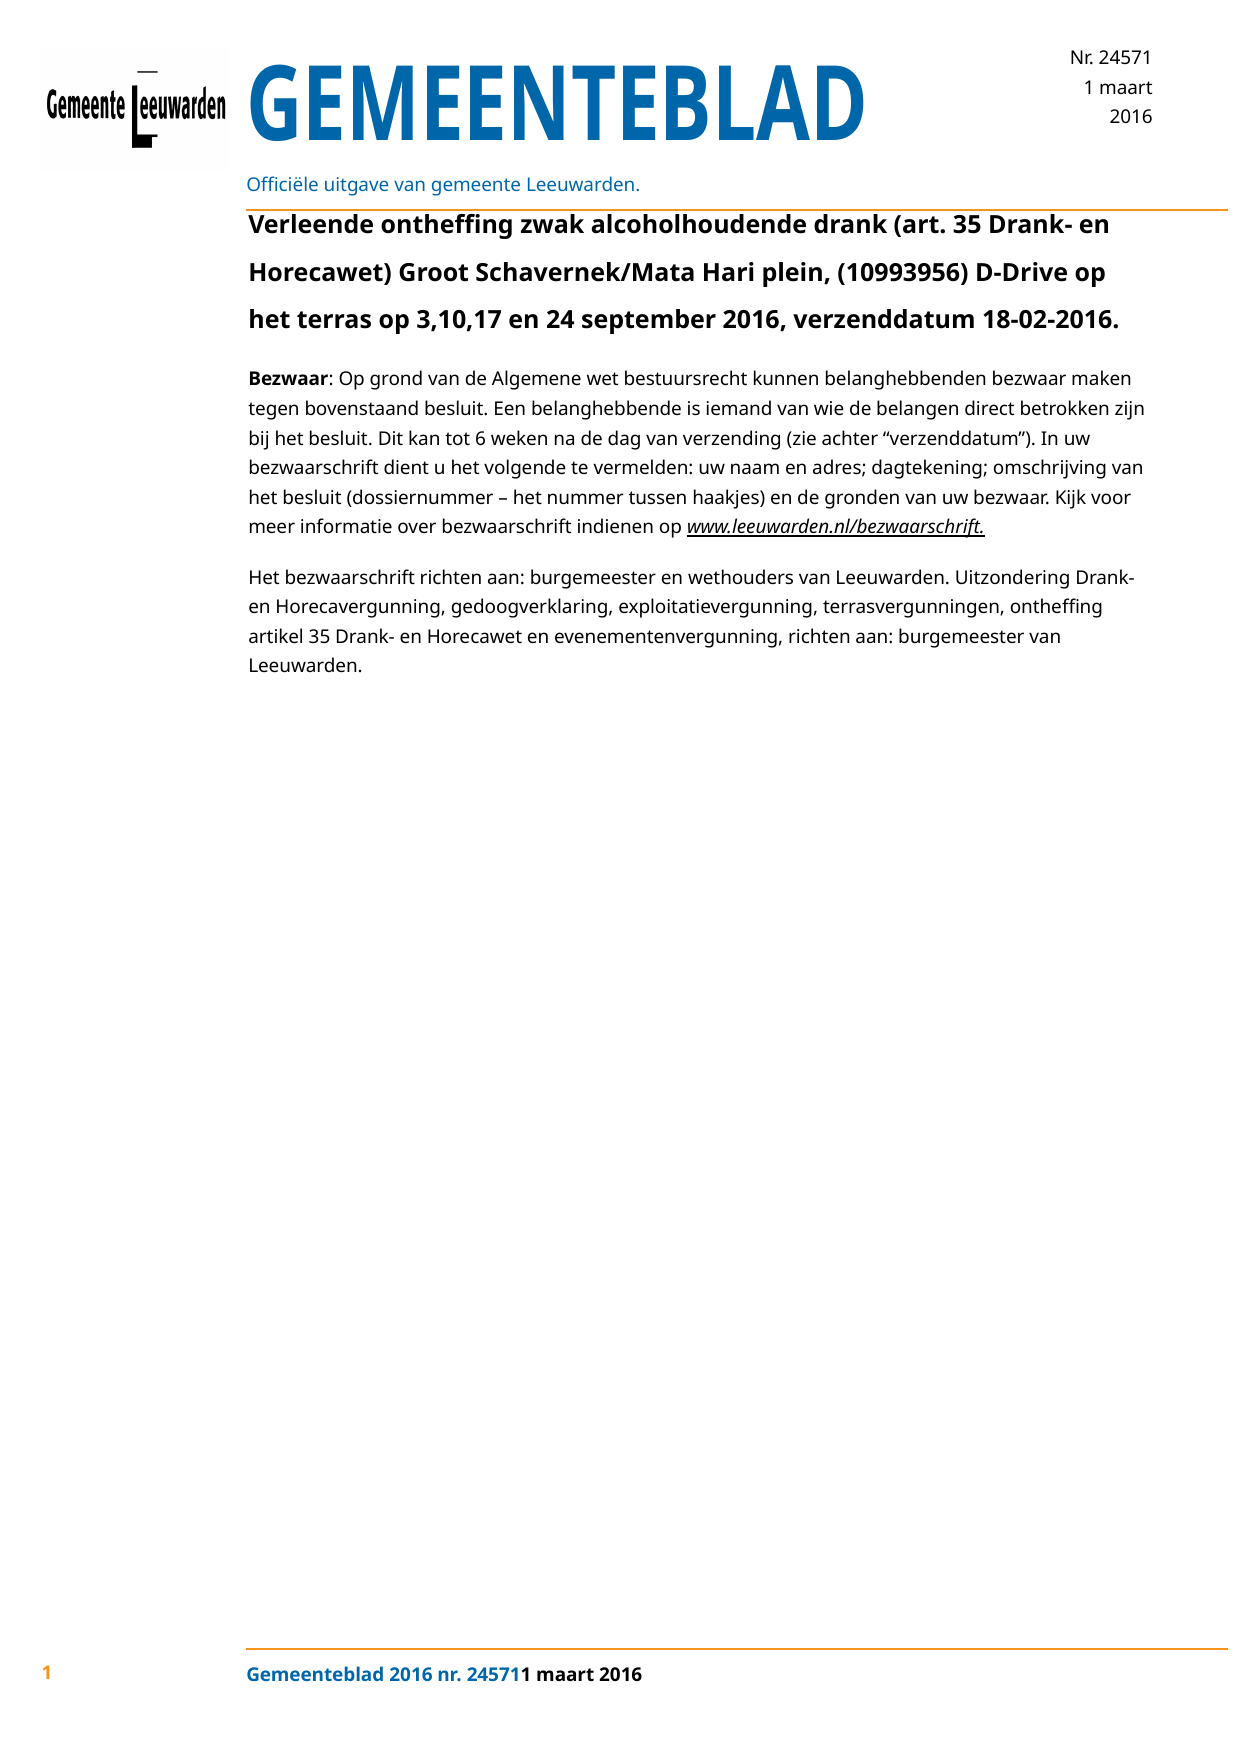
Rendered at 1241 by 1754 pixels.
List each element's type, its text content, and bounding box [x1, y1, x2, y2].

text Bezwaar: Op grond van de Algemene wet bestuursrecht kunnen belanghebbenden bezwaar maken tegen bovenstaand besluit. Een belanghebbende is iemand van wie de belangen direct betrokken zijn bij het besluit. Dit kan tot 6 weken na de dag van verzending (zie achter “verzenddatum”). In uw bezwaarschrift dient u het volgende te vermelden: uw naam en adres; dagtekening; omschrijving van het besluit (dossiernummer – het nummer tussen haakjes) en de gronden van uw bezwaar. Kijk voor meer informatie over bezwaarschrift indienen op www.leeuwarden.nl/bezwaarschrift. [248, 366, 1152, 539]
picture [41, 47, 231, 172]
text Verleende ontheffing zwak alcoholhoudende drank (art. 35 Drank- en Horecawet) Groot Schavernek/Mata Hari plein, (10993956) D-Drive op het terras op 3,10,17 en 24 september 2016, verzenddatum 18-02-2016. [248, 211, 1152, 336]
text Het bezwaarschrift richten aan: burgemeester en wethouders van Leeuwarden. Uitzondering Drank- en Horecavergunning, gedoogverklaring, exploitatievergunning, terrasvergunningen, ontheffing artikel 35 Drank- en Horecawet en evenementenvergunning, richten aan: burgemeester van Leeuwarden. [248, 564, 1152, 678]
